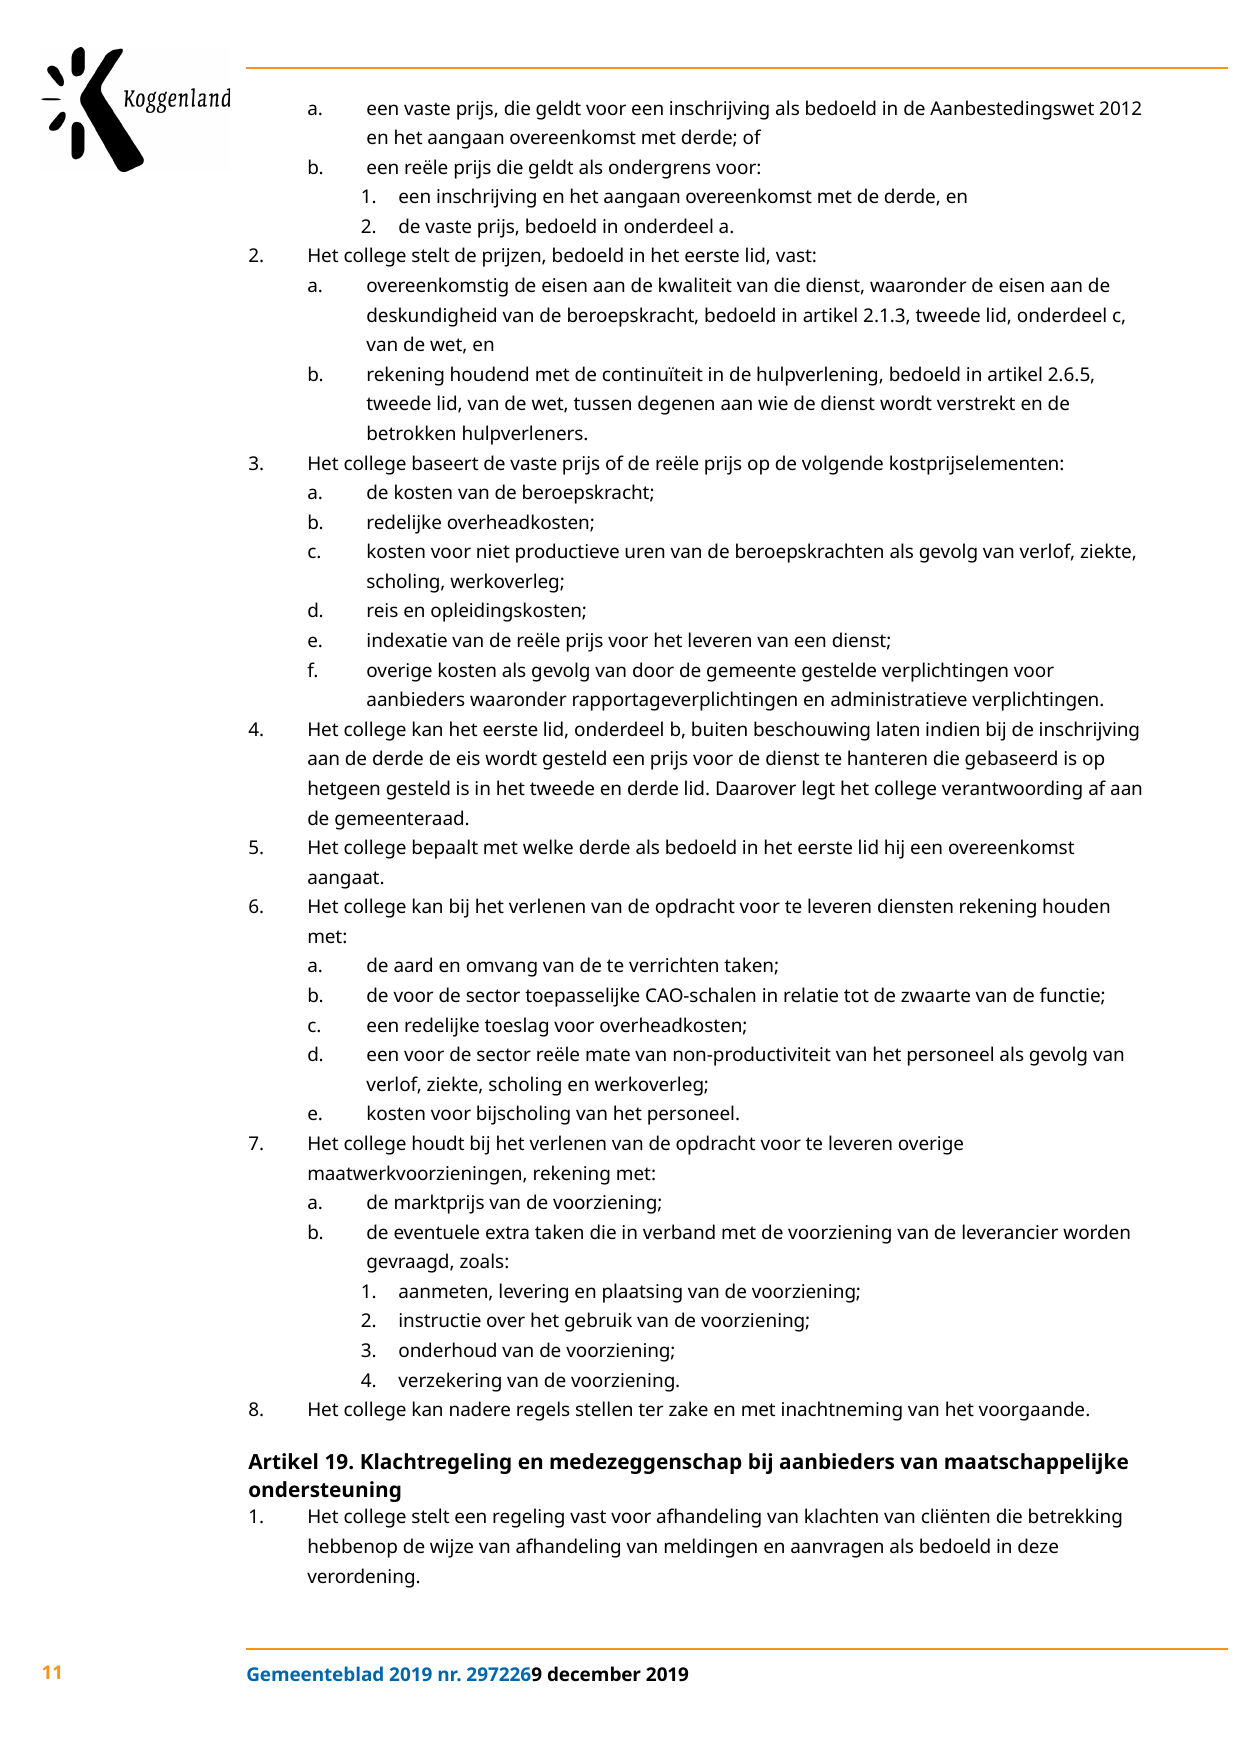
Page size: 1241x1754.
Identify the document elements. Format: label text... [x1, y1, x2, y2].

list Het college houdt bij het verlenen van de opdracht voor te leveren overige maatwerkvoorzieningen, rekening met: [248, 1130, 1152, 1186]
list aanmeten, levering en plaatsing van de voorziening; [361, 1278, 1152, 1304]
list de voor de sector toepasselijke CAO-schalen in relatie tot de zwaarte van de functie; [307, 982, 1152, 1008]
list de aard en omvang van de te verrichten taken; [307, 953, 1152, 978]
list onderhoud van de voorziening; [361, 1337, 1152, 1363]
list verzekering van de voorziening. [361, 1367, 1152, 1393]
list Het college kan bij het verlenen van de opdracht voor te leveren diensten rekening houden met: [248, 893, 1152, 949]
list indexatie van de reële prijs voor het leveren van een dienst; [307, 627, 1152, 653]
list Het college kan het eerste lid, onderdeel b, buiten beschouwing laten indien bij de inschrijving aan de derde de eis wordt gesteld een prijs voor de dienst te hanteren die gebaseerd is op hetgeen gesteld is in het tweede en derde lid. Daarover legt het college verantwoording af aan de gemeenteraad. [248, 716, 1152, 831]
list Het college stelt de prijzen, bedoeld in het eerste lid, vast: [248, 243, 1152, 268]
list Het college bepaalt met welke derde als bedoeld in het eerste lid hij een overeenkomst aangaat. [248, 834, 1152, 890]
list overeenkomstig de eisen aan de kwaliteit van die dienst, waaronder de eisen aan de deskundigheid van de beroepskracht, bedoeld in artikel 2.1.3, tweede lid, onderdeel c, van de wet, en [307, 272, 1152, 357]
list de kosten van de beroepskracht; [307, 479, 1152, 505]
list Het college kan nadere regels stellen ter zake en met inachtneming van het voorgaande. [248, 1396, 1152, 1422]
list overige kosten als gevolg van door de gemeente gestelde verplichtingen voor aanbieders waaronder rapportageverplichtingen en administratieve verplichtingen. [307, 657, 1152, 712]
list een inschrijving en het aangaan overeenkomst met de derde, en [361, 183, 1152, 209]
list een voor de sector reële mate van non-productiviteit van het personeel als gevolg van verlof, ziekte, scholing en werkoverleg; [307, 1041, 1152, 1097]
list reis en opleidingskosten; [307, 598, 1152, 623]
text Artikel 19. Klachtregeling en medezeggenschap bij aanbieders van maatschappelijke ondersteuning [248, 1447, 1152, 1504]
list de marktprijs van de voorziening; [307, 1189, 1152, 1215]
list een redelijke toeslag voor overheadkosten; [307, 1012, 1152, 1038]
list kosten voor bijscholing van het personeel. [307, 1101, 1152, 1126]
list redelijke overheadkosten; [307, 509, 1152, 535]
picture [41, 47, 231, 172]
list kosten voor niet productieve uren van de beroepskrachten als gevolg van verlof, ziekte, scholing, werkoverleg; [307, 538, 1152, 594]
list Het college stelt een regeling vast voor afhandeling van klachten van cliënten die betrekking hebbenop de wijze van afhandeling van meldingen en aanvragen als bedoeld in deze verordening. [248, 1504, 1152, 1589]
list rekening houdend met de continuïteit in de hulpverlening, bedoeld in artikel 2.6.5, tweede lid, van de wet, tussen degenen aan wie de dienst wordt verstrekt en de betrokken hulpverleners. [307, 361, 1152, 446]
list een reële prijs die geldt als ondergrens voor: [307, 154, 1152, 180]
list de vaste prijs, bedoeld in onderdeel a. [361, 213, 1152, 239]
list een vaste prijs, die geldt voor een inschrijving als bedoeld in de Aanbestedingswet 2012 en het aangaan overeenkomst met derde; of [307, 95, 1152, 150]
list instructie over het gebruik van de voorziening; [361, 1308, 1152, 1333]
list Het college baseert de vaste prijs of de reële prijs op de volgende kostprijselementen: [248, 450, 1152, 476]
list de eventuele extra taken die in verband met de voorziening van de leverancier worden gevraagd, zoals: [307, 1219, 1152, 1274]
